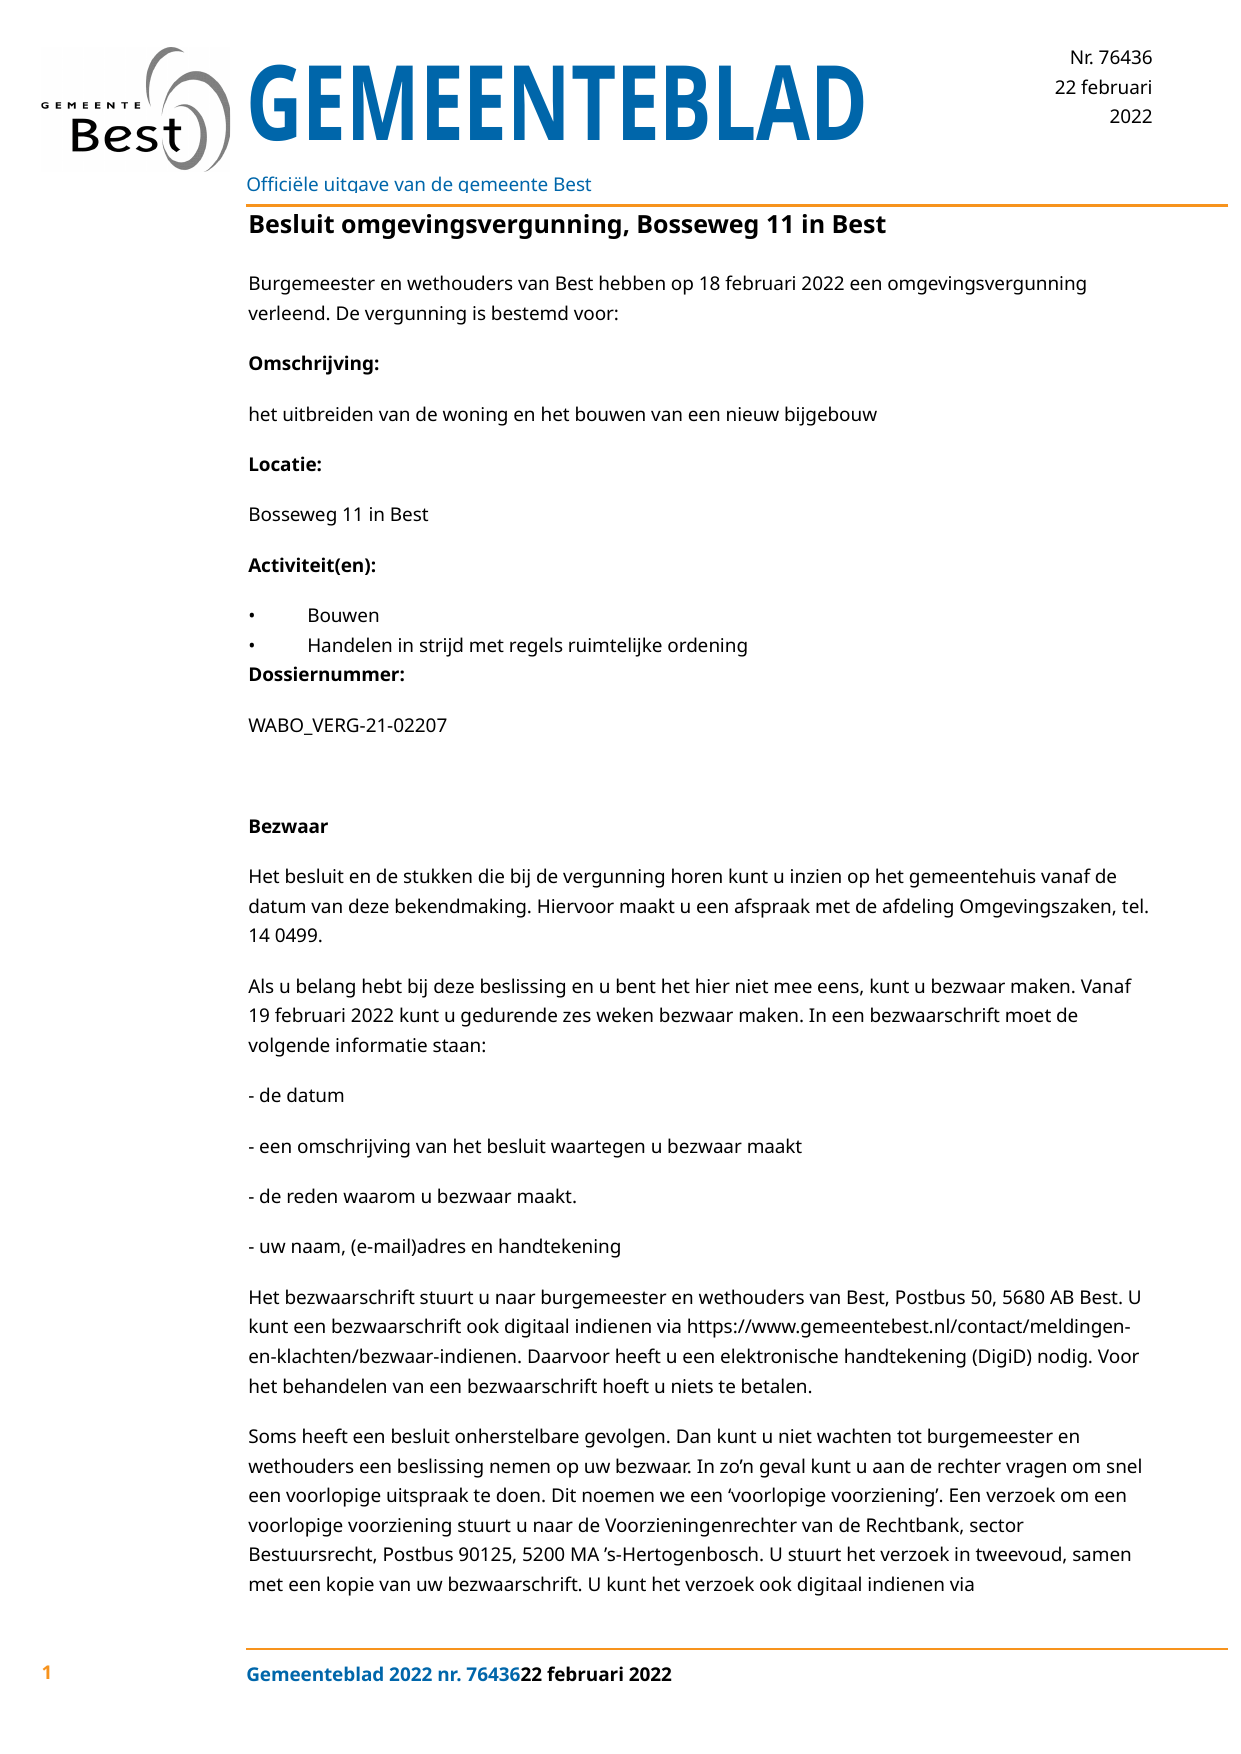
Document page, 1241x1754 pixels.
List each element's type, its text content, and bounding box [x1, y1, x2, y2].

list Handelen in strijd met regels ruimtelijke ordening [248, 632, 1152, 658]
picture [41, 47, 231, 172]
text Activiteit(en): [248, 552, 1152, 578]
text Locatie: [248, 451, 1152, 477]
text Het besluit en de stukken die bij de vergunning horen kunt u inzien op het gemeentehuis vanaf de datum van deze bekendmaking. Hiervoor maakt u een afspraak met de afdeling Omgevingszaken, tel. 14 0499. [248, 863, 1152, 948]
text Besluit omgevingsvergunning, Bosseweg 11 in Best [248, 207, 1152, 241]
text het uitbreiden van de woning en het bouwen van een nieuw bijgebouw [248, 401, 1152, 426]
text Dossiernummer: [248, 662, 1152, 687]
text WABO_VERG-21-02207 [248, 712, 1152, 738]
text Bezwaar [248, 813, 1152, 838]
list Bouwen [248, 602, 1152, 628]
text Als u belang hebt bij deze beslissing en u bent het hier niet mee eens, kunt u bezwaar maken. Vanaf 19 februari 2022 kunt u gedurende zes weken bezwaar maken. In een bezwaarschrift moet de volgende informatie staan: [248, 973, 1152, 1058]
text Bosseweg 11 in Best [248, 502, 1152, 527]
text - uw naam, (e-mail)adres en handtekening [248, 1234, 1152, 1259]
text - een omschrijving van het besluit waartegen u bezwaar maakt [248, 1133, 1152, 1158]
text Het bezwaarschrift stuurt u naar burgemeester en wethouders van Best, Postbus 50, 5680 AB Best. U kunt een bezwaarschrift ook digitaal indienen via https://www.gemeentebest.nl/contact/meldingen-en-klachten/bezwaar-indienen. Daarvoor heeft u een elektronische handtekening (DigiD) nodig. Voor het behandelen van een bezwaarschrift hoeft u niets te betalen. [248, 1284, 1152, 1398]
text Burgemeester en wethouders van Best hebben op 18 februari 2022 een omgevingsvergunning verleend. De vergunning is bestemd voor: [248, 270, 1152, 326]
text Soms heeft een besluit onherstelbare gevolgen. Dan kunt u niet wachten tot burgemeester en wethouders een beslissing nemen op uw bezwaar. In zo’n geval kunt u aan de rechter vragen om snel een voorlopige uitspraak te doen. Dit noemen we een ‘voorlopige voorziening’. Een verzoek om een voorlopige voorziening stuurt u naar de Voorzieningenrechter van de Rechtbank, sector Bestuursrecht, Postbus 90125, 5200 MA ’s-Hertogenbosch. U stuurt het verzoek in tweevoud, samen met een kopie van uw bezwaarschrift. U kunt het verzoek ook digitaal indienen via [248, 1423, 1152, 1597]
text - de reden waarom u bezwaar maakt. [248, 1183, 1152, 1209]
text Omschrijving: [248, 350, 1152, 376]
text - de datum [248, 1082, 1152, 1108]
